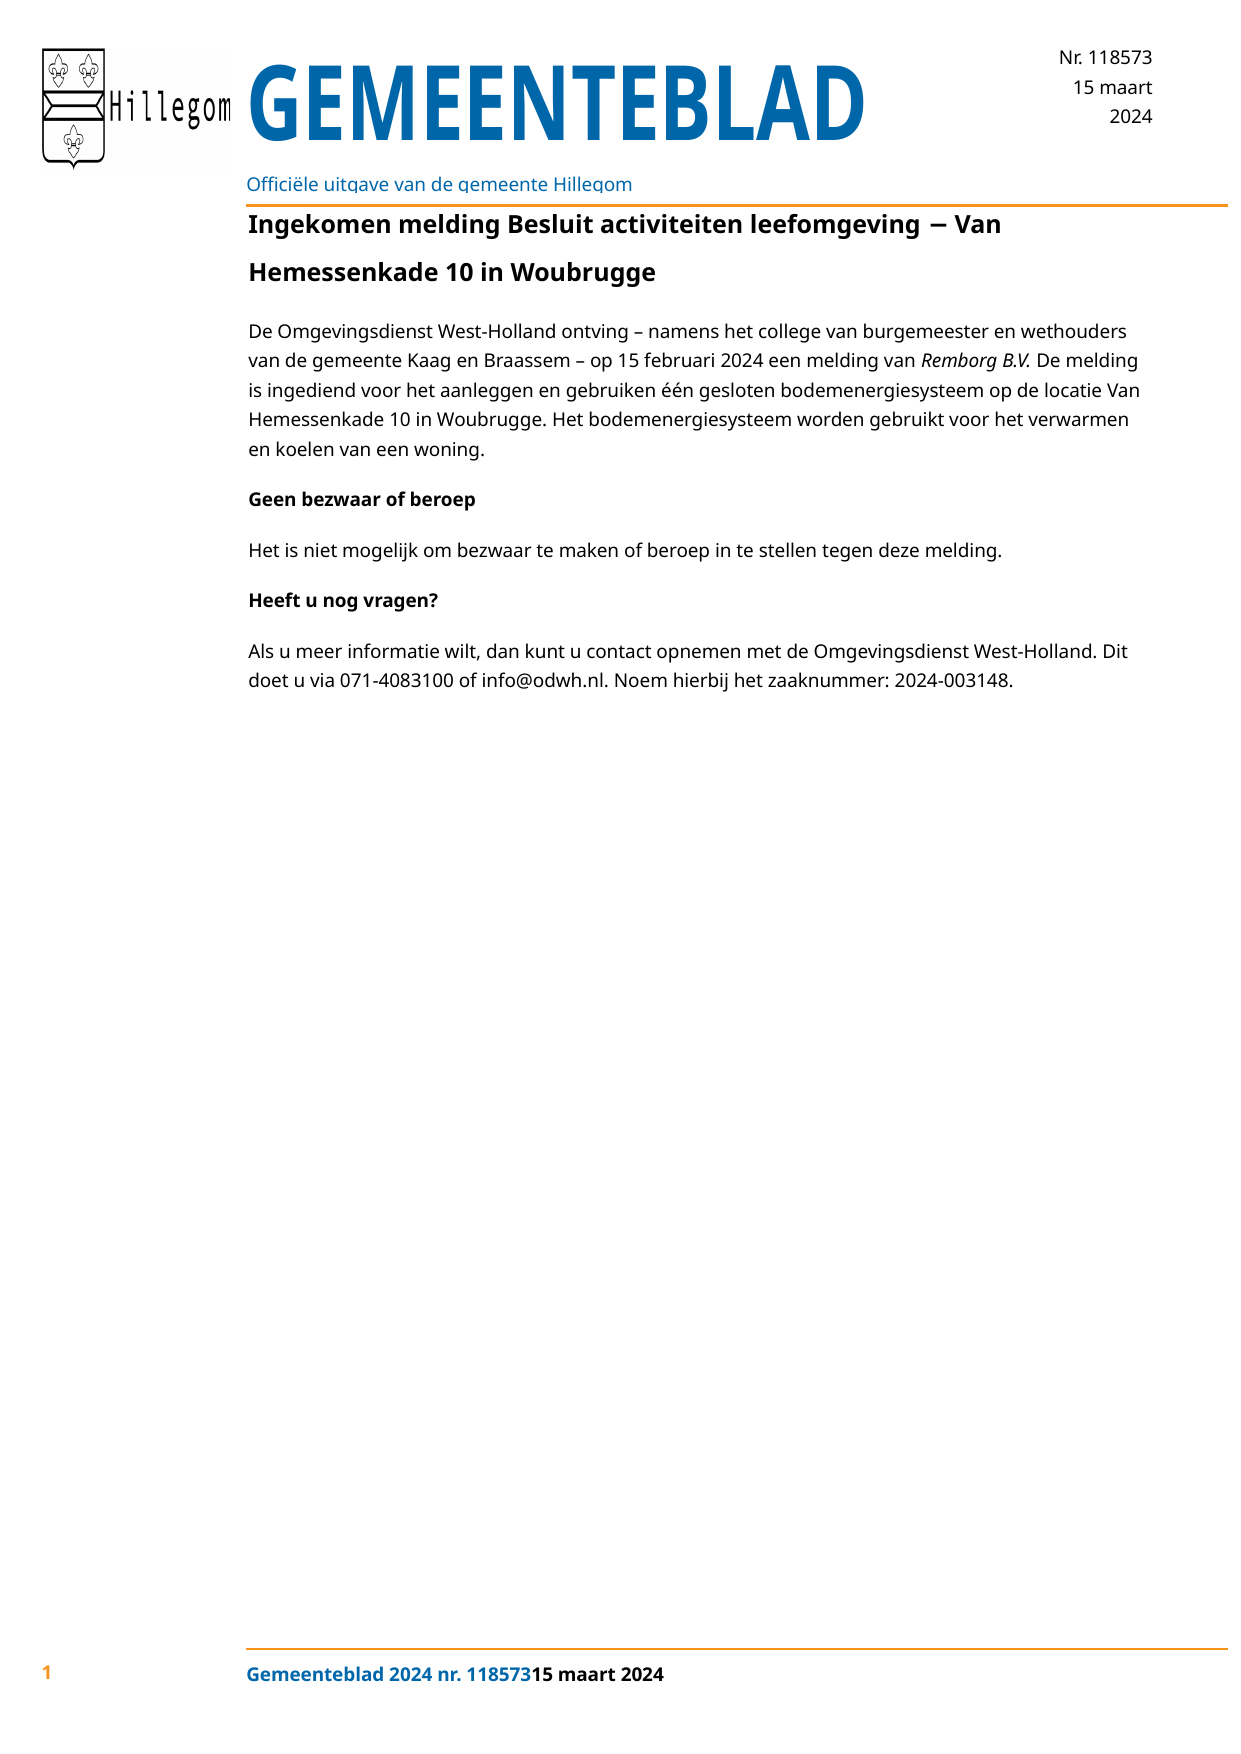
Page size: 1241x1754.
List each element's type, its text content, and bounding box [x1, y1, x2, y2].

text De Omgevingsdienst West-Holland ontving – namens het college van burgemeester en wethouders van de gemeente Kaag en Braassem – op 15 februari 2024 een melding van Remborg B.V. De melding is ingediend voor het aanleggen en gebruiken één gesloten bodemenergiesysteem op de locatie Van Hemessenkade 10 in Woubrugge. Het bodemenergiesysteem worden gebruikt voor het verwarmen en koelen van een woning. [248, 318, 1152, 462]
text Geen bezwaar of beroep [248, 487, 1152, 512]
picture [41, 47, 231, 172]
text Het is niet mogelijk om bezwaar te maken of beroep in te stellen tegen deze melding. [248, 537, 1152, 563]
text Als u meer informatie wilt, dan kunt u contact opnemen met de Omgevingsdienst West-Holland. Dit doet u via 071‑4083100 of info@odwh.nl. Noem hierbij het zaaknummer: 2024-003148. [248, 638, 1152, 693]
text Ingekomen melding Besluit activiteiten leefomgeving − Van Hemessenkade 10 in Woubrugge [248, 207, 1152, 288]
text Heeft u nog vragen? [248, 587, 1152, 613]
